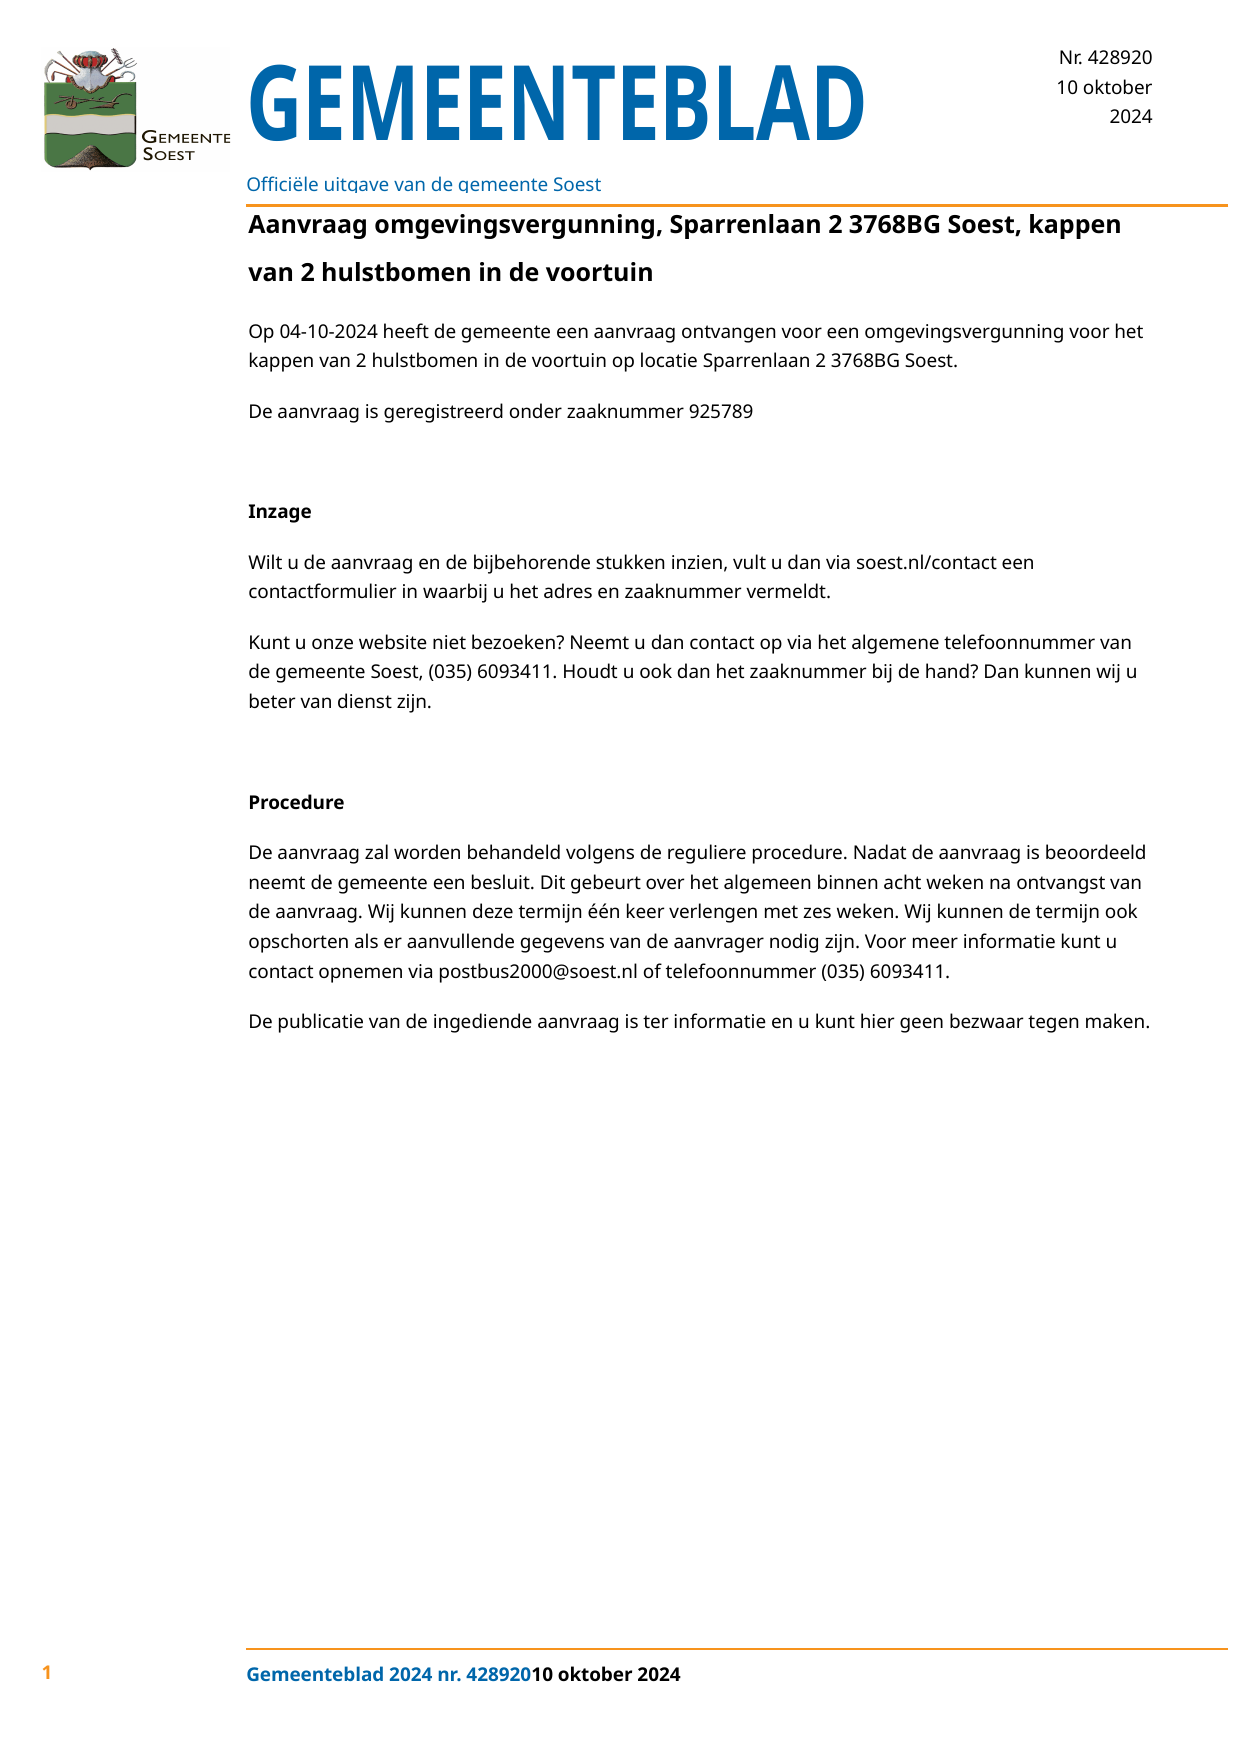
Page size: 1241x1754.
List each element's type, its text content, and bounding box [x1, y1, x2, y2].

text De aanvraag zal worden behandeld volgens de reguliere procedure. Nadat de aanvraag is beoordeeld neemt de gemeente een besluit. Dit gebeurt over het algemeen binnen acht weken na ontvangst van de aanvraag. Wij kunnen deze termijn één keer verlengen met zes weken. Wij kunnen de termijn ook opschorten als er aanvullende gegevens van de aanvrager nodig zijn. Voor meer informatie kunt u contact opnemen via postbus2000@soest.nl of telefoonnummer (035) 6093411. [248, 839, 1152, 984]
text De publicatie van de ingediende aanvraag is ter informatie en u kunt hier geen bezwaar tegen maken. [248, 1008, 1152, 1034]
text Procedure [248, 789, 1152, 815]
picture [41, 47, 231, 172]
text De aanvraag is geregistreerd onder zaaknummer 925789 [248, 398, 1152, 424]
text Kunt u onze website niet bezoeken? Neemt u dan contact op via het algemene telefoonnummer van de gemeente Soest, (035) 6093411. Houdt u ook dan het zaaknummer bij de hand? Dan kunnen wij u beter van dienst zijn. [248, 629, 1152, 714]
text Wilt u de aanvraag en de bijbehorende stukken inzien, vult u dan via soest.nl/contact een contactformulier in waarbij u het adres en zaaknummer vermeldt. [248, 549, 1152, 604]
text Aanvraag omgevingsvergunning, Sparrenlaan 2 3768BG Soest, kappen van 2 hulstbomen in de voortuin [248, 207, 1152, 288]
text Op 04-10-2024 heeft de gemeente een aanvraag ontvangen voor een omgevingsvergunning voor het kappen van 2 hulstbomen in de voortuin op locatie Sparrenlaan 2 3768BG Soest. [248, 318, 1152, 373]
text Inzage [248, 499, 1152, 524]
